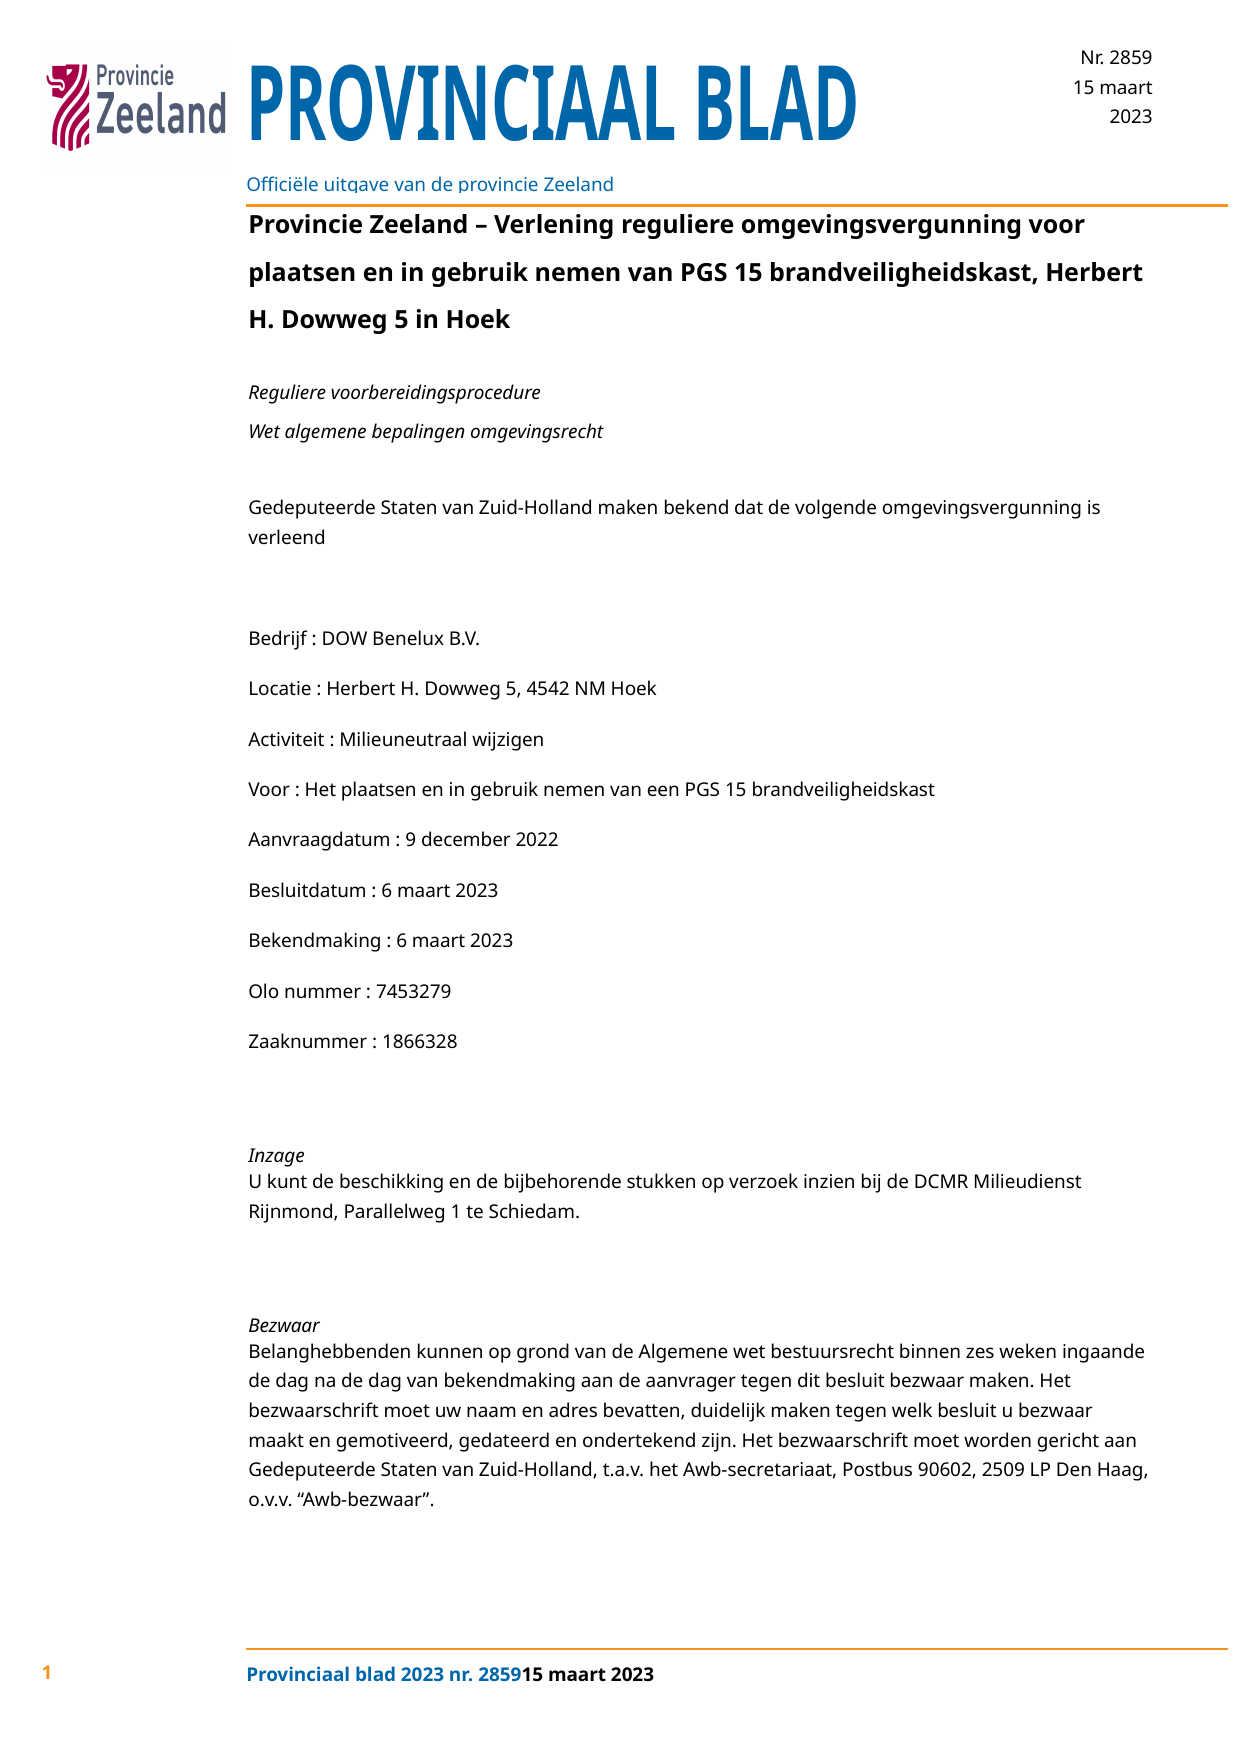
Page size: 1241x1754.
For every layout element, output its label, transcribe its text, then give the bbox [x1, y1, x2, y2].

text Reguliere voorbereidingsprocedure [248, 379, 1152, 405]
text Wet algemene bepalingen omgevingsrecht [248, 418, 1152, 444]
text Bezwaar [248, 1312, 1152, 1338]
picture [41, 47, 231, 172]
text Voor : Het plaatsen en in gebruik nemen van een PGS 15 brandveiligheidskast [248, 776, 1152, 802]
text Bekendmaking : 6 maart 2023 [248, 927, 1152, 953]
text Locatie : Herbert H. Dowweg 5, 4542 NM Hoek [248, 675, 1152, 701]
text Provincie Zeeland – Verlening reguliere omgevingsvergunning voor plaatsen en in gebruik nemen van PGS 15 brandveiligheidskast, Herbert H. Dowweg 5 in Hoek [248, 207, 1152, 336]
text Activiteit : Milieuneutraal wijzigen [248, 726, 1152, 751]
text Besluitdatum : 6 maart 2023 [248, 877, 1152, 903]
text Inzage [248, 1143, 1152, 1168]
text Bedrijf : DOW Benelux B.V. [248, 625, 1152, 651]
text Olo nummer : 7453279 [248, 978, 1152, 1003]
text Zaaknummer : 1866328 [248, 1028, 1152, 1054]
text Belanghebbenden kunnen op grond van de Algemene wet bestuursrecht binnen zes weken ingaande de dag na de dag van bekendmaking aan de aanvrager tegen dit besluit bezwaar maken. Het bezwaarschrift moet uw naam en adres bevatten, duidelijk maken tegen welk besluit u bezwaar maakt en gemotiveerd, gedateerd en ondertekend zijn. Het bezwaarschrift moet worden gericht aan Gedeputeerde Staten van Zuid-Holland, t.a.v. het Awb-secretariaat, Postbus 90602, 2509 LP Den Haag, o.v.v. “Awb-bezwaar”. [248, 1338, 1152, 1512]
text U kunt de beschikking en de bijbehorende stukken op verzoek inzien bij de DCMR Milieudienst Rijnmond, Parallelweg 1 te Schiedam. [248, 1168, 1152, 1224]
text Gedeputeerde Staten van Zuid-Holland maken bekend dat de volgende omgevingsvergunning is verleend [248, 494, 1152, 550]
text Aanvraagdatum : 9 december 2022 [248, 827, 1152, 852]
